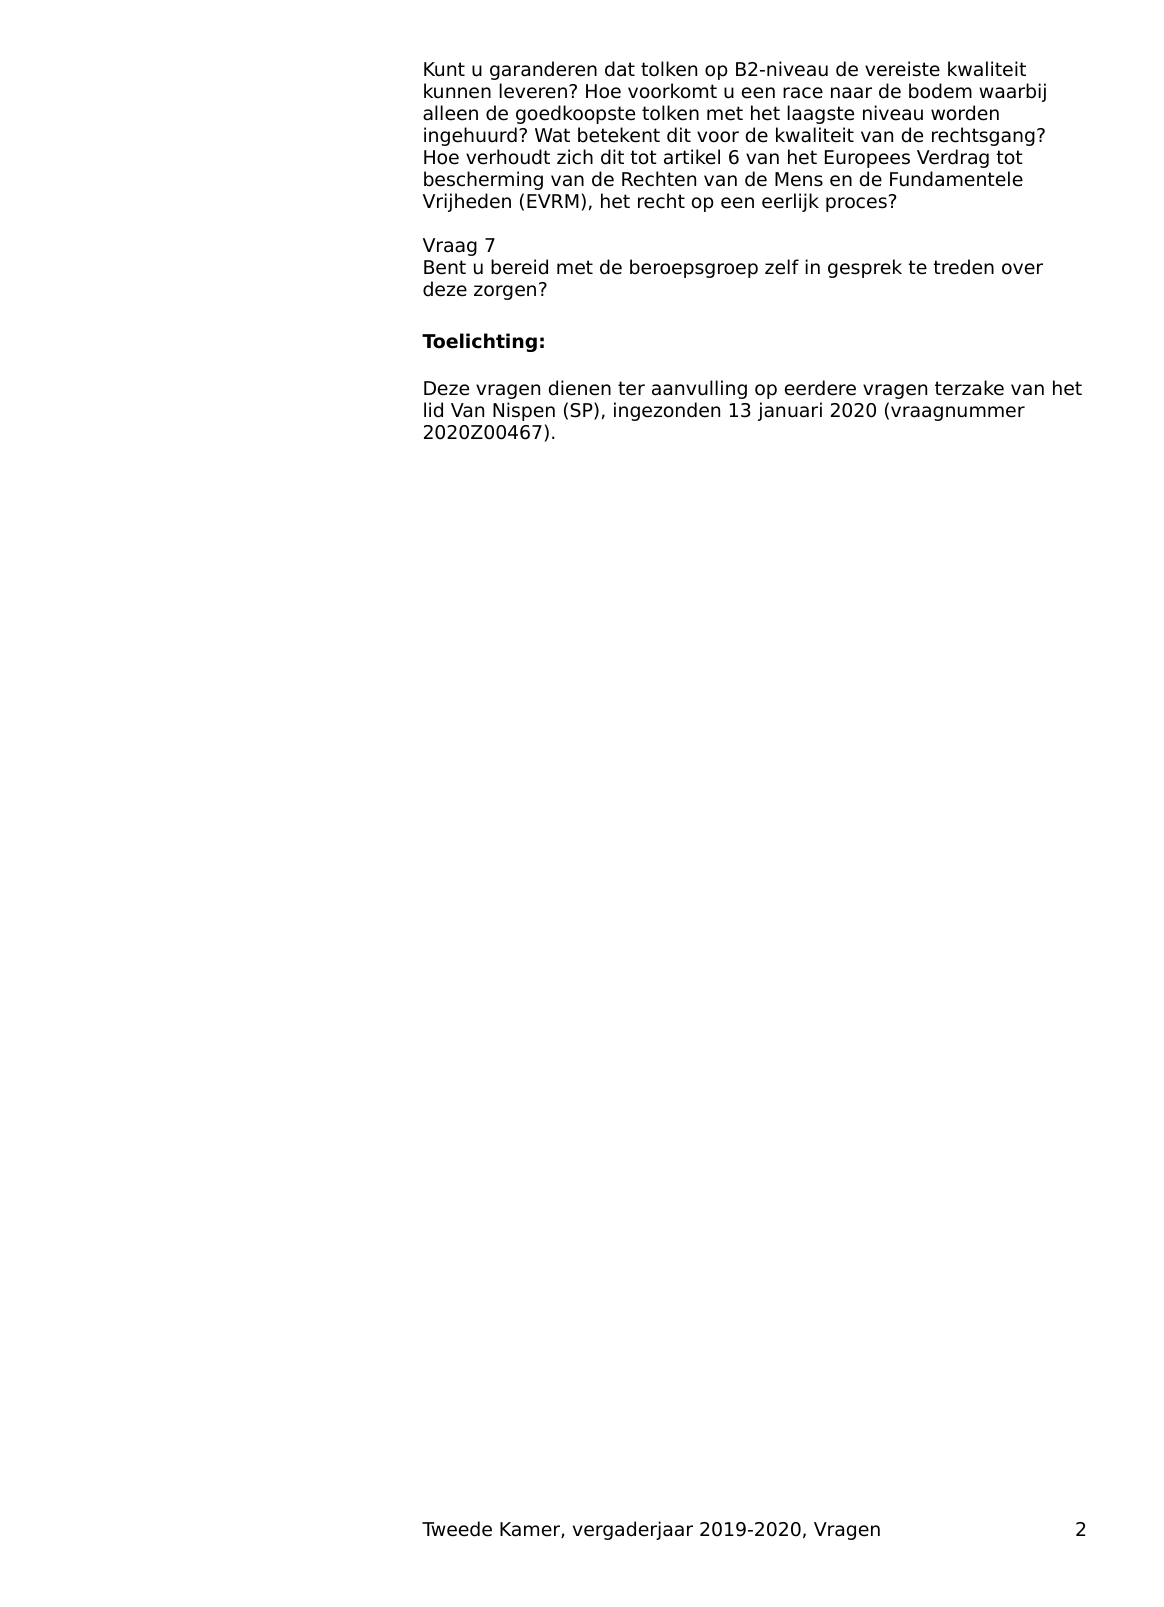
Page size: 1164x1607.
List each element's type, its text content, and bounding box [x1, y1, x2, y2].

subtitle Toelichting: [422, 331, 1087, 353]
text Kunt u garanderen dat tolken op B2-niveau de vereiste kwaliteit kunnen leveren? Hoe voorkomt u een race naar de bodem waarbij alleen de goedkoopste tolken met het laagste niveau worden ingehuurd? Wat betekent dit voor de kwaliteit van de rechtsgang? Hoe verhoudt zich dit tot artikel 6 van het Europees Verdrag tot bescherming van de Rechten van de Mens en de Fundamentele Vrijheden (EVRM), het recht op een eerlijk proces? [422, 59, 1087, 213]
text Deze vragen dienen ter aanvulling op eerdere vragen terzake van het lid Van Nispen (SP), ingezonden 13 januari 2020 (vraagnummer 2020Z00467). [422, 378, 1087, 444]
text Bent u bereid met de beroepsgroep zelf in gesprek te treden over deze zorgen? [422, 257, 1087, 301]
text Vraag 7 [422, 235, 1087, 257]
